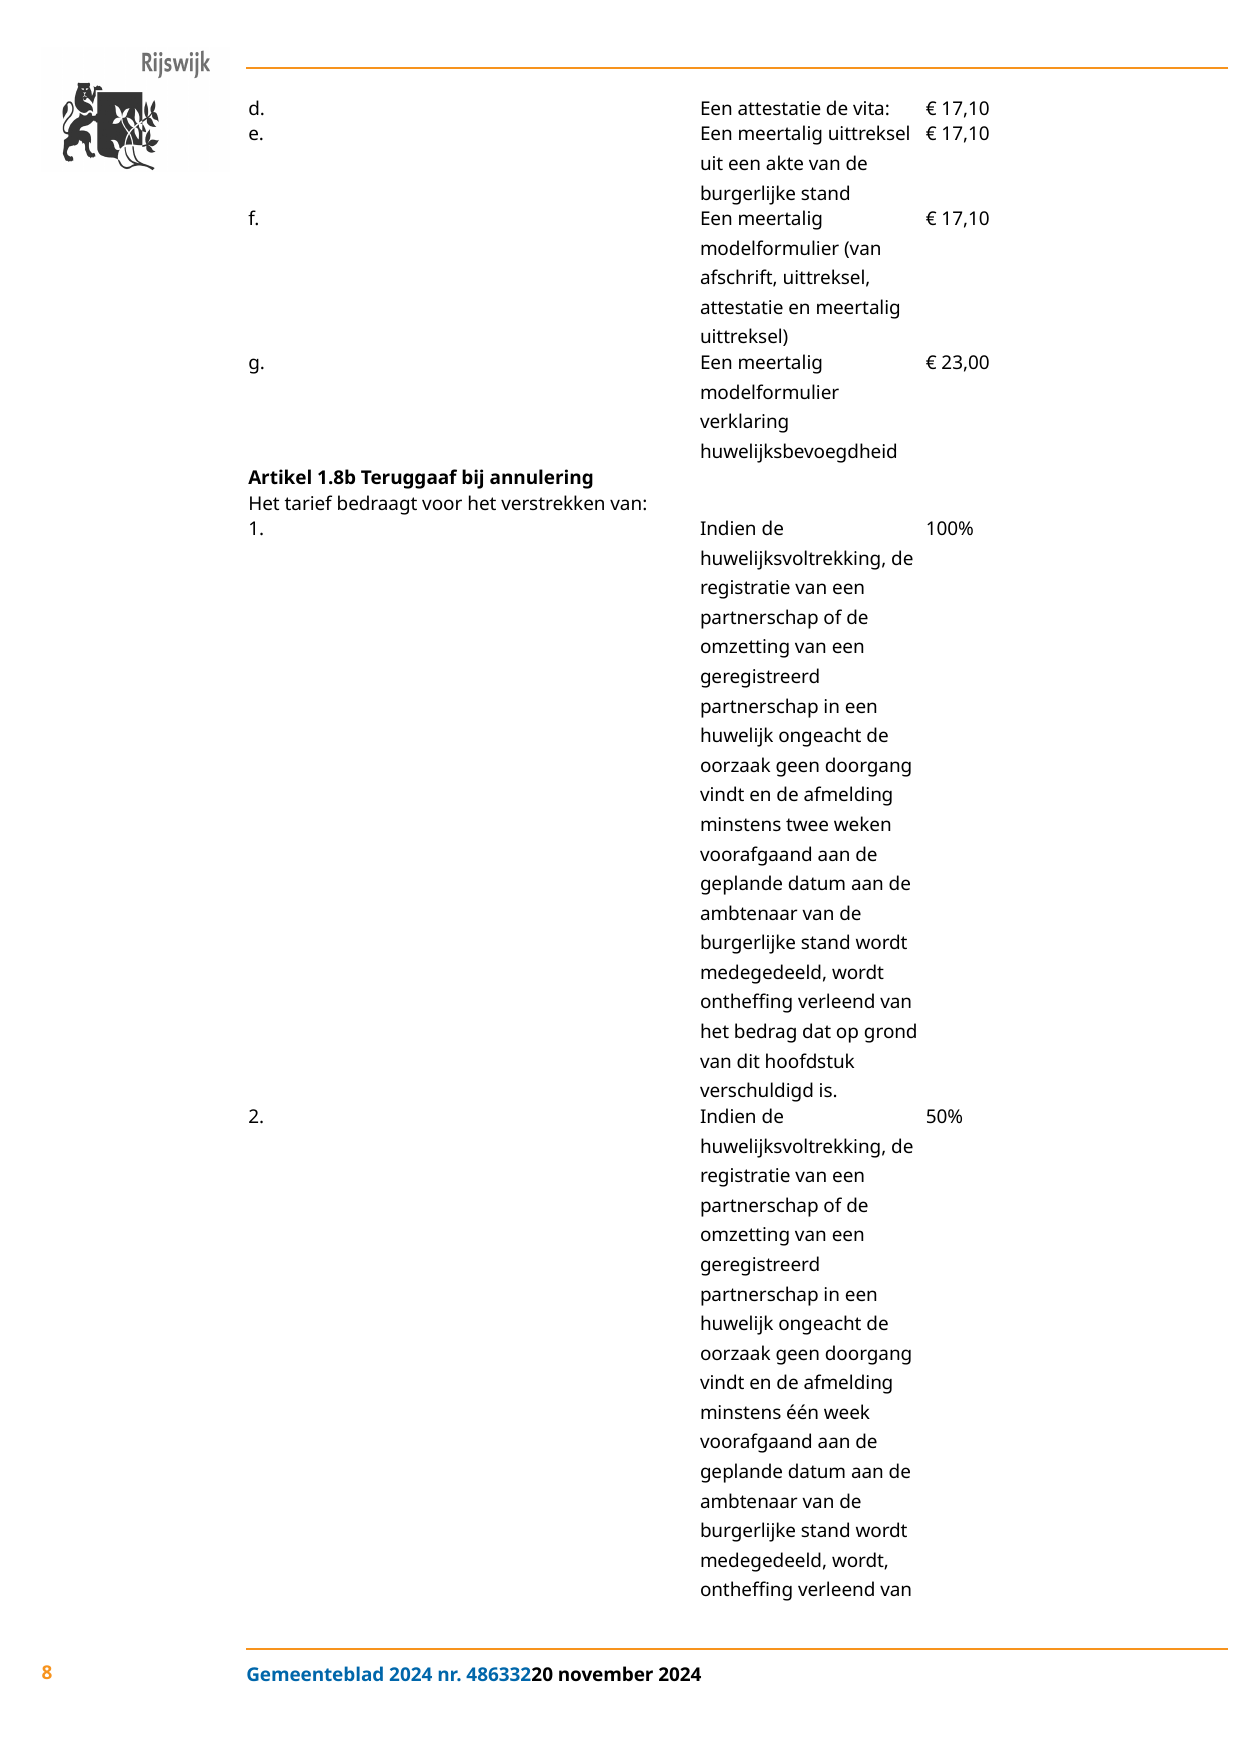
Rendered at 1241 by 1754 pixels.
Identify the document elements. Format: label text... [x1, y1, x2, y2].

table_cell g. [248, 350, 700, 464]
table_cell € 17,10 [926, 121, 1152, 205]
table_cell 50% [926, 1103, 1152, 1602]
table_cell Een attestatie de vita: [700, 95, 926, 121]
table_cell Een meertalig uittreksel uit een akte van de burgerlijke stand [700, 121, 926, 205]
table_cell Indien de huwelijksvoltrekking, de registratie van een partnerschap of de omzetting van een geregistreerd partnerschap in een huwelijk ongeacht de oorzaak geen doorgang vindt en de afmelding minstens twee weken voorafgaand aan de geplande datum aan de ambtenaar van de burgerlijke stand wordt medegedeeld, wordt ontheffing verleend van het bedrag dat op grond van dit hoofdstuk verschuldigd is. [700, 515, 926, 1103]
table_cell e. [248, 121, 700, 205]
table_cell [926, 464, 1152, 490]
table_cell [926, 490, 1152, 515]
table_cell Een meertalig modelformulier verklaring huwelijksbevoegdheid [700, 350, 926, 464]
table_cell Het tarief bedraagt voor het verstrekken van: [248, 490, 926, 515]
table_cell 2. [248, 1103, 700, 1602]
table_cell Artikel 1.8b Teruggaaf bij annulering [248, 464, 926, 490]
table_cell d. [248, 95, 700, 121]
table_cell f. [248, 205, 700, 349]
table_cell € 17,10 [926, 205, 1152, 349]
table_cell Indien de huwelijksvoltrekking, de registratie van een partnerschap of de omzetting van een geregistreerd partnerschap in een huwelijk ongeacht de oorzaak geen doorgang vindt en de afmelding minstens één week voorafgaand aan de geplande datum aan de ambtenaar van de burgerlijke stand wordt medegedeeld, wordt, ontheffing verleend van [700, 1103, 926, 1602]
table_cell € 17,10 [926, 95, 1152, 121]
table_cell 100% [926, 515, 1152, 1103]
table_cell Een meertalig modelformulier (van afschrift, uittreksel, attestatie en meertalig uittreksel) [700, 205, 926, 349]
picture [41, 47, 231, 172]
table_cell 1. [248, 515, 700, 1103]
table_cell € 23,00 [926, 350, 1152, 464]
